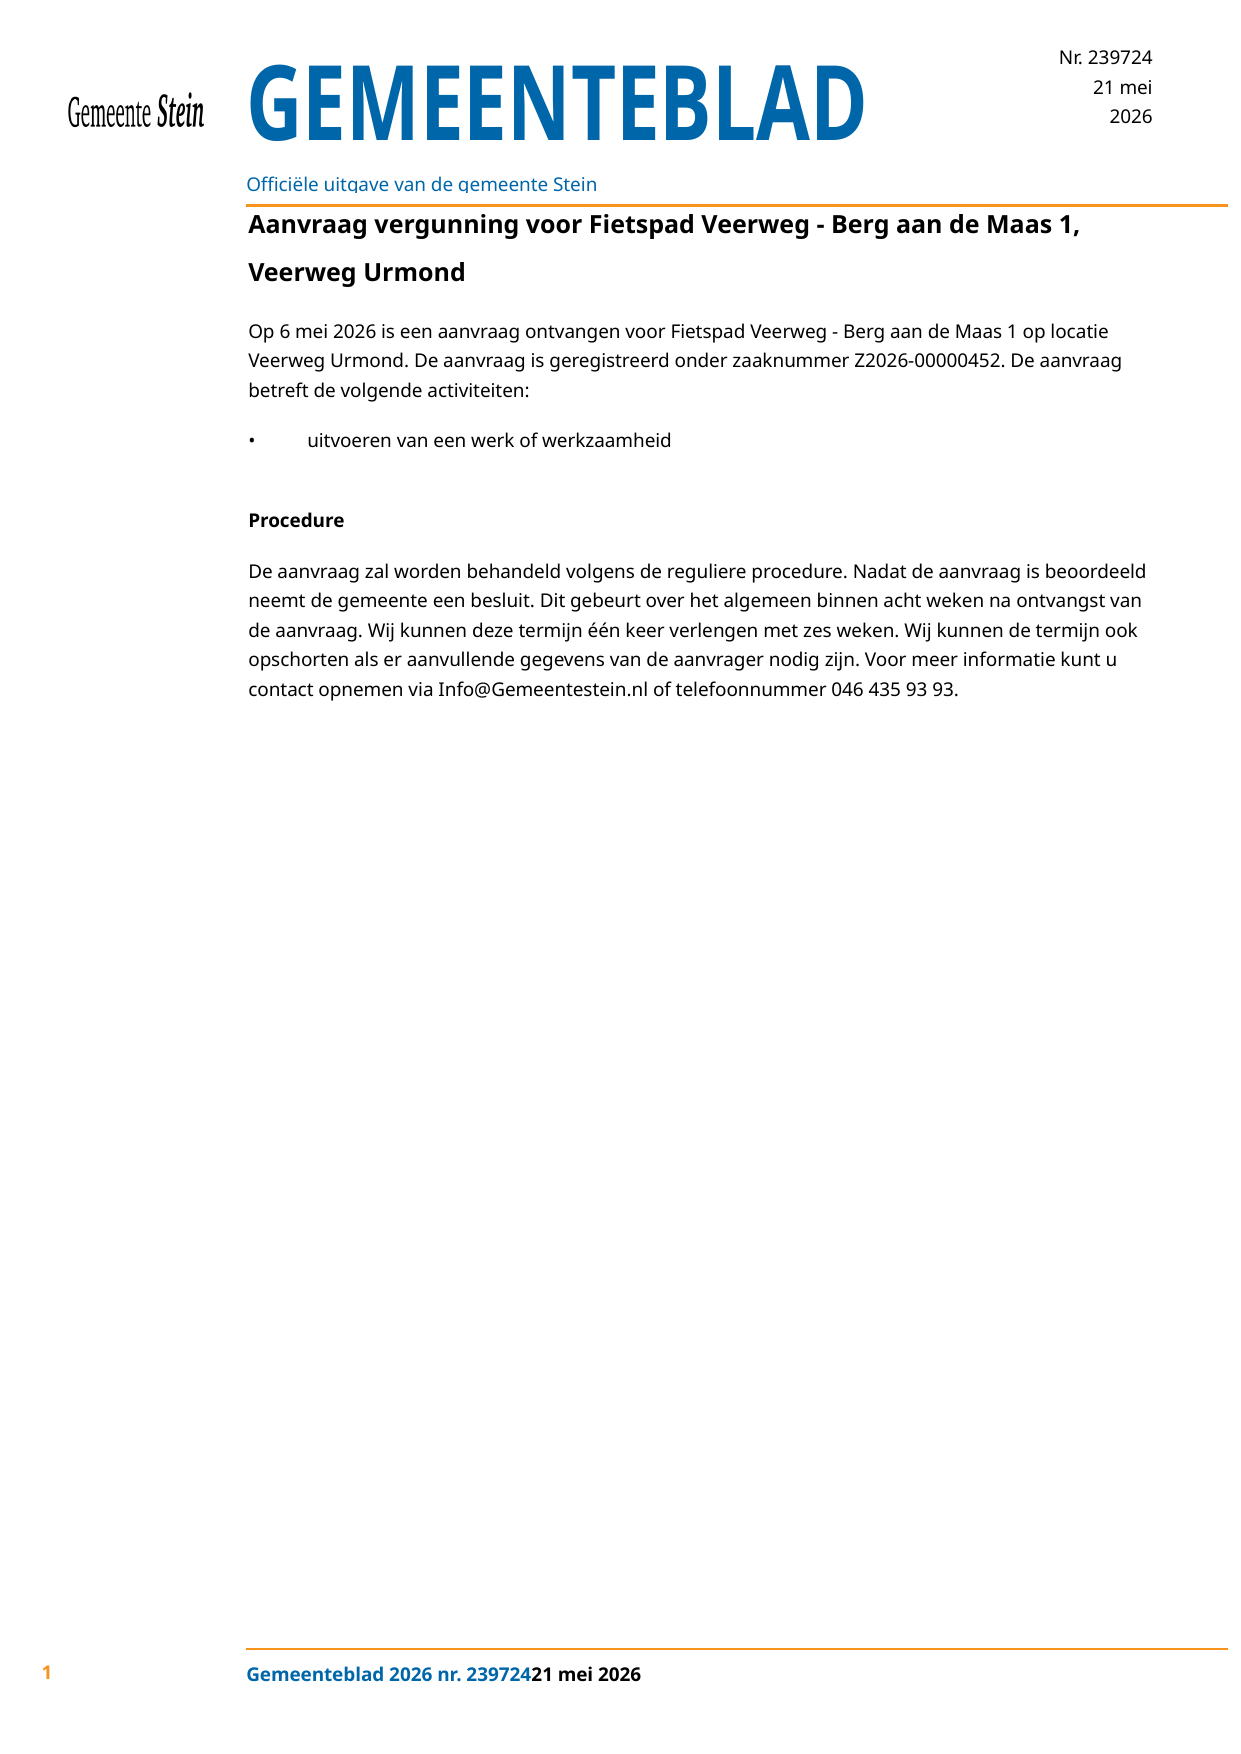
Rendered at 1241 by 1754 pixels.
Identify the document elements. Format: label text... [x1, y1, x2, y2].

text Procedure [248, 507, 1152, 533]
picture [41, 47, 231, 172]
text Op 6 mei 2026 is een aanvraag ontvangen voor Fietspad Veerweg - Berg aan de Maas 1 op locatie Veerweg Urmond. De aanvraag is geregistreerd onder zaaknummer Z2026-00000452. De aanvraag betreft de volgende activiteiten: [248, 318, 1152, 403]
text De aanvraag zal worden behandeld volgens de reguliere procedure. Nadat de aanvraag is beoordeeld neemt de gemeente een besluit. Dit gebeurt over het algemeen binnen acht weken na ontvangst van de aanvraag. Wij kunnen deze termijn één keer verlengen met zes weken. Wij kunnen de termijn ook opschorten als er aanvullende gegevens van de aanvrager nodig zijn. Voor meer informatie kunt u contact opnemen via Info@Gemeentestein.nl of telefoonnummer 046 435 93 93. [248, 558, 1152, 702]
list uitvoeren van een werk of werkzaamheid [248, 427, 1152, 453]
text Aanvraag vergunning voor Fietspad Veerweg - Berg aan de Maas 1, Veerweg Urmond [248, 207, 1152, 288]
